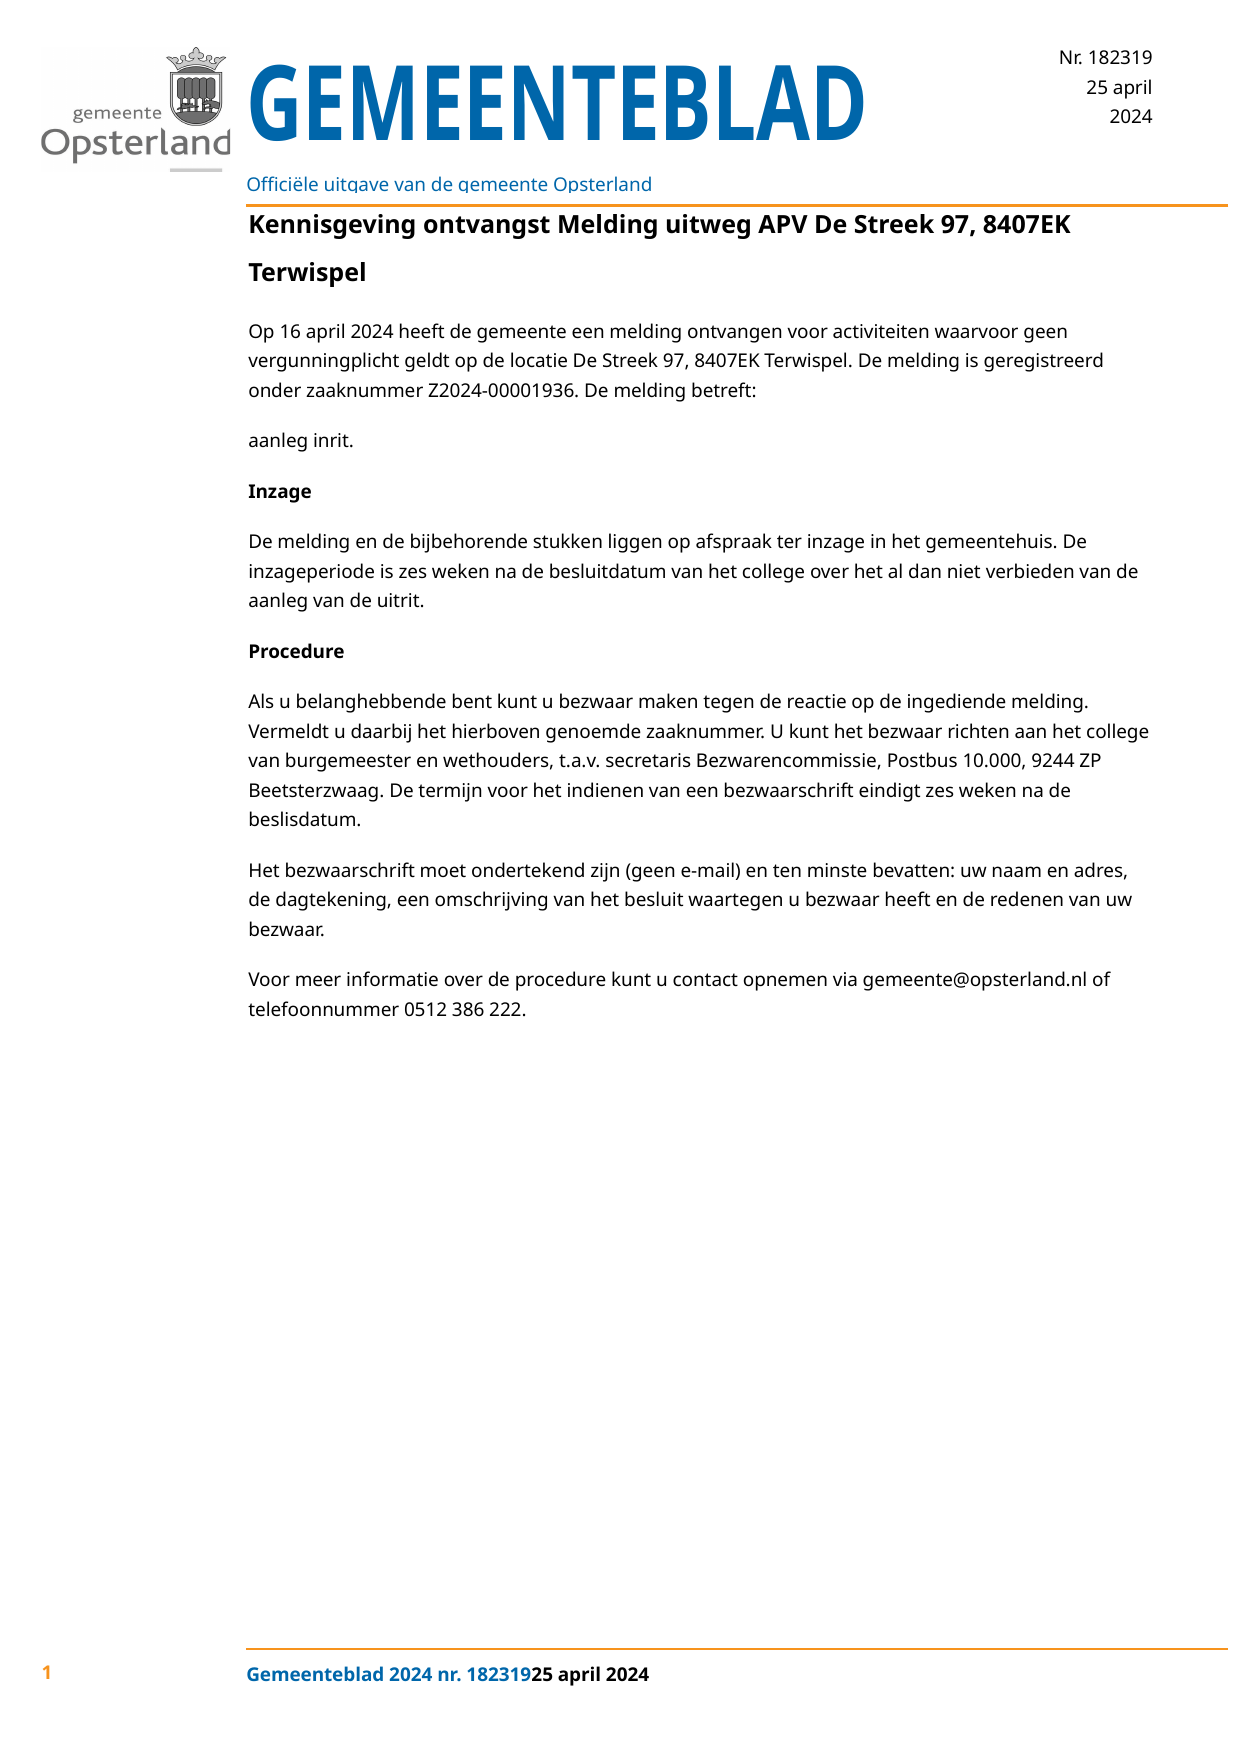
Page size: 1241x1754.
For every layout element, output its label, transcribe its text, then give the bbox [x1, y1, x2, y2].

text Voor meer informatie over de procedure kunt u contact opnemen via gemeente@opsterland.nl of telefoonnummer 0512 386 222. [248, 967, 1152, 1022]
text Als u belanghebbende bent kunt u bezwaar maken tegen de reactie op de ingediende melding. Vermeldt u daarbij het hierboven genoemde zaaknummer. U kunt het bezwaar richten aan het college van burgemeester en wethouders, t.a.v. secretaris Bezwarencommissie, Postbus 10.000, 9244 ZP Beetsterzwaag. De termijn voor het indienen van een bezwaarschrift eindigt zes weken na de beslisdatum. [248, 688, 1152, 832]
text Kennisgeving ontvangst Melding uitweg APV De Streek 97, 8407EK Terwispel [248, 207, 1152, 288]
text Het bezwaarschrift moet ondertekend zijn (geen e-mail) en ten minste bevatten: uw naam en adres, de dagtekening, een omschrijving van het besluit waartegen u bezwaar heeft en de redenen van uw bezwaar. [248, 857, 1152, 942]
text Op 16 april 2024 heeft de gemeente een melding ontvangen voor activiteiten waarvoor geen vergunningplicht geldt op de locatie De Streek 97, 8407EK Terwispel. De melding is geregistreerd onder zaaknummer Z2024-00001936. De melding betreft: [248, 318, 1152, 403]
text Inzage [248, 478, 1152, 504]
picture [41, 47, 231, 172]
text Procedure [248, 638, 1152, 664]
text aanleg inrit. [248, 427, 1152, 453]
text De melding en de bijbehorende stukken liggen op afspraak ter inzage in het gemeentehuis. De inzageperiode is zes weken na de besluitdatum van het college over het al dan niet verbieden van de aanleg van de uitrit. [248, 528, 1152, 613]
